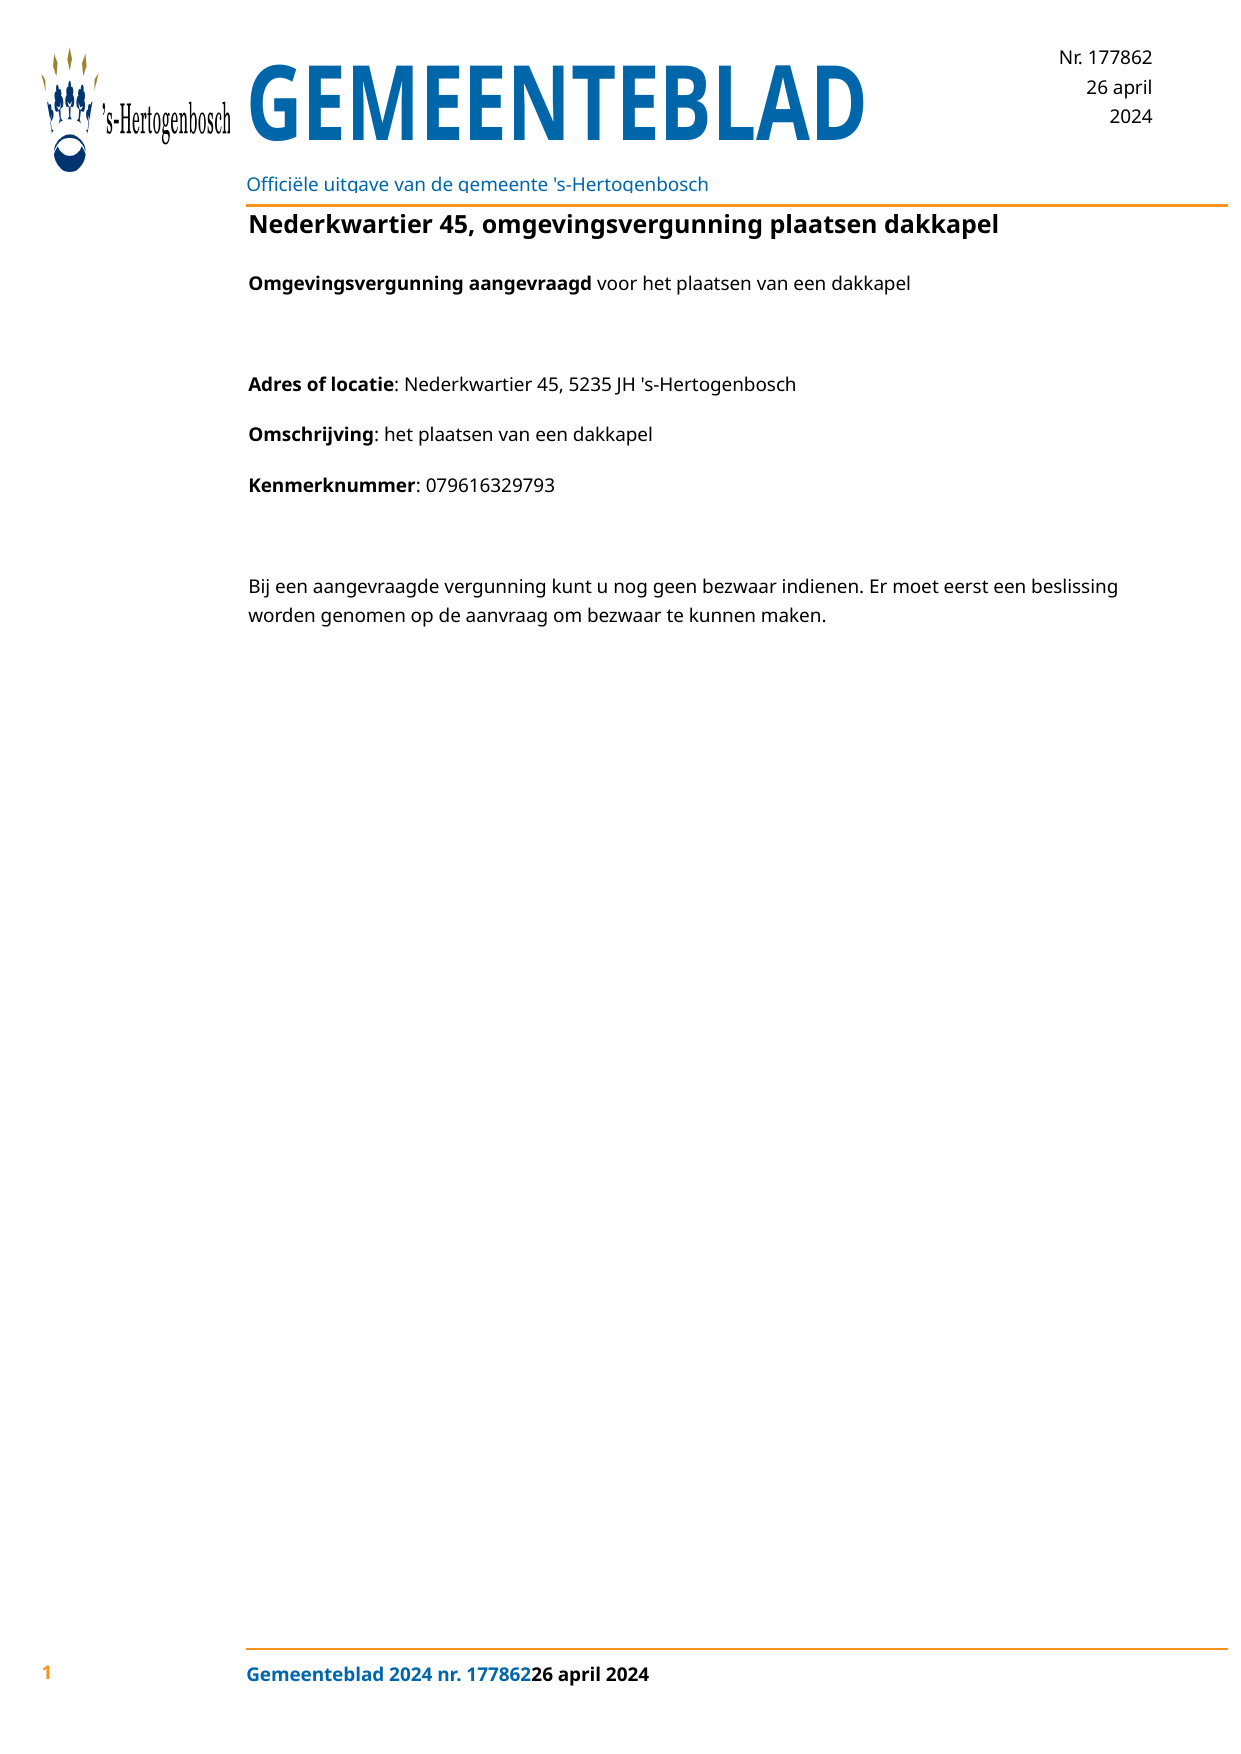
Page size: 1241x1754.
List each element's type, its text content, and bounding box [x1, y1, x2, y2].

text Omgevingsvergunning aangevraagd voor het plaatsen van een dakkapel [248, 270, 1152, 296]
text Kenmerknummer: 079616329793 [248, 472, 1152, 498]
text Bij een aangevraagde vergunning kunt u nog geen bezwaar indienen. Er moet eerst een beslissing worden genomen op de aanvraag om bezwaar te kunnen maken. [248, 573, 1152, 628]
text Omschrijving: het plaatsen van een dakkapel [248, 422, 1152, 447]
text Nederkwartier 45, omgevingsvergunning plaatsen dakkapel [248, 207, 1152, 241]
text Adres of locatie: Nederkwartier 45, 5235 JH 's-Hertogenbosch [248, 371, 1152, 397]
picture [41, 47, 231, 172]
